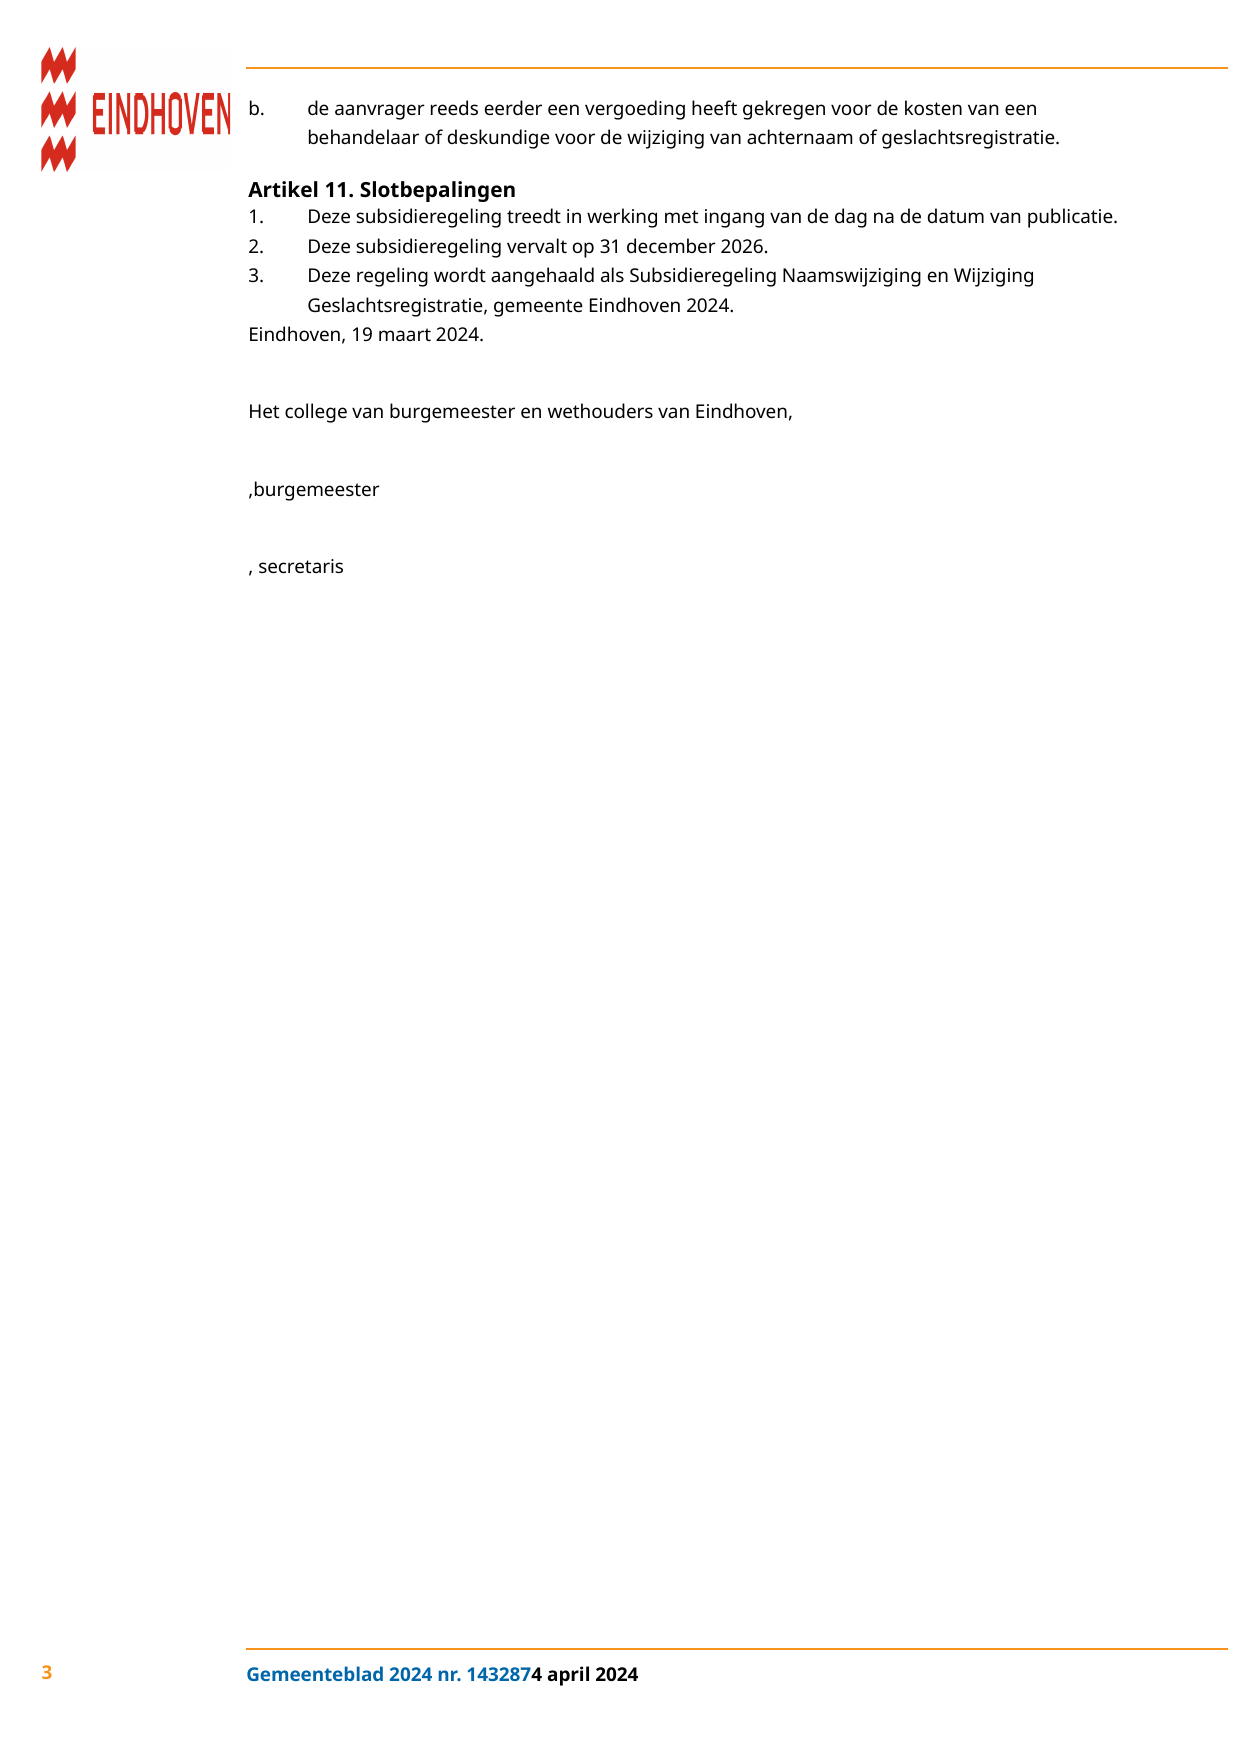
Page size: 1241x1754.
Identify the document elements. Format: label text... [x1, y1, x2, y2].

list Deze regeling wordt aangehaald als Subsidieregeling Naamswijziging en Wijziging Geslachtsregistratie, gemeente Eindhoven 2024. [248, 262, 1152, 318]
text Het college van burgemeester en wethouders van Eindhoven, [248, 399, 1152, 424]
list de aanvrager reeds eerder een vergoeding heeft gekregen voor de kosten van een behandelaar of deskundige voor de wijziging van achternaam of geslachtsregistratie. [248, 95, 1152, 150]
text ,burgemeester [248, 476, 1152, 502]
list Deze subsidieregeling vervalt op 31 december 2026. [248, 233, 1152, 258]
picture [41, 47, 231, 172]
text Eindhoven, 19 maart 2024. [248, 322, 1152, 347]
text , secretaris [248, 553, 1152, 579]
text Artikel 11. Slotbepalingen [248, 175, 1152, 203]
list Deze subsidieregeling treedt in werking met ingang van de dag na de datum van publicatie. [248, 203, 1152, 229]
